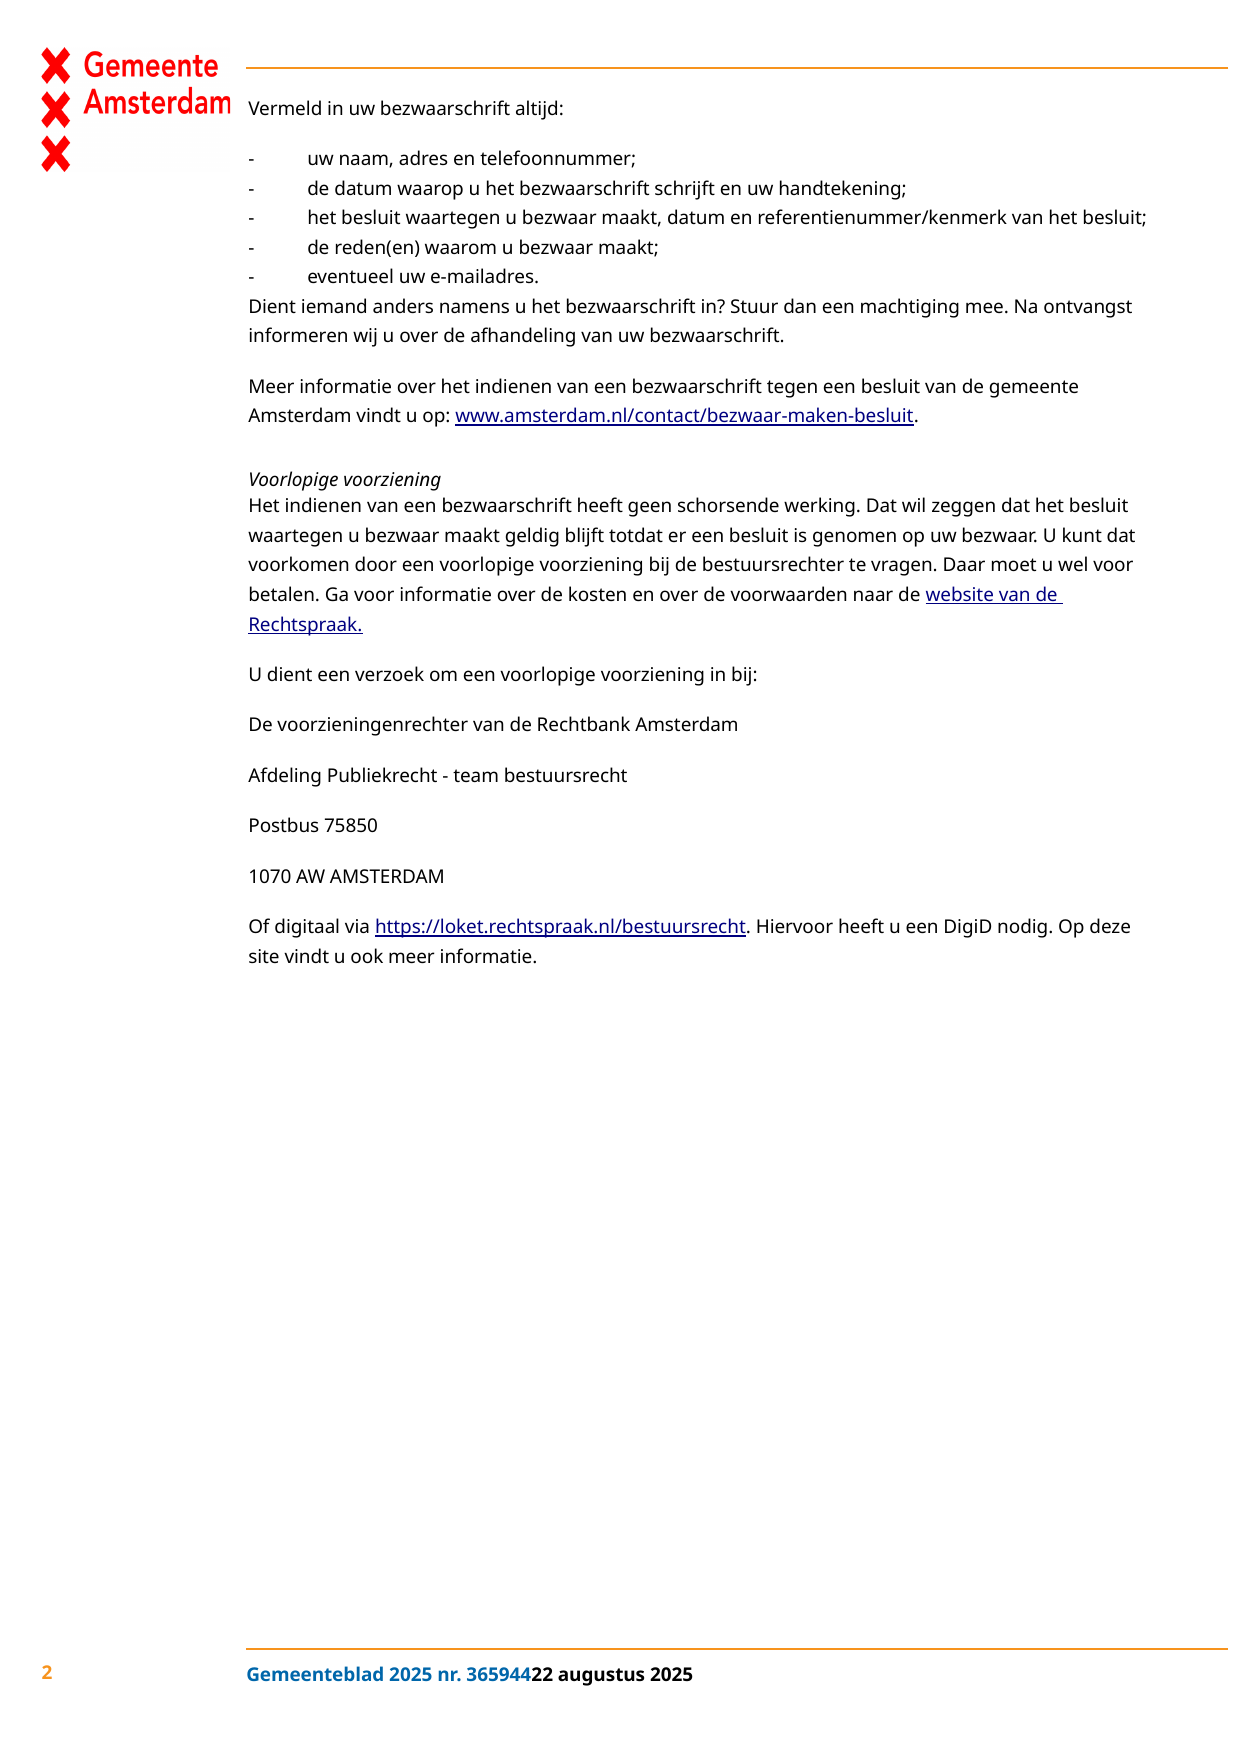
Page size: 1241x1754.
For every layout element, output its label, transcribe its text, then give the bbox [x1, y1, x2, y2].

text Postbus 75850 [248, 812, 1152, 838]
text De voorzieningenrechter van de Rechtbank Amsterdam [248, 712, 1152, 737]
list eventueel uw e-mailadres. [248, 263, 1152, 289]
list uw naam, adres en telefoonnummer; [248, 145, 1152, 171]
list het besluit waartegen u bezwaar maakt, datum en referentienummer/kenmerk van het besluit; [248, 204, 1152, 230]
text Afdeling Publiekrecht - team bestuursrecht [248, 762, 1152, 788]
text Het indienen van een bezwaarschrift heeft geen schorsende werking. Dat wil zeggen dat het besluit waartegen u bezwaar maakt geldig blijft totdat er een besluit is genomen op uw bezwaar. U kunt dat voorkomen door een voorlopige voorziening bij de bestuursrechter te vragen. Daar moet u wel voor betalen. Ga voor informatie over de kosten en over de voorwaarden naar de website van de Rechtspraak. [248, 492, 1152, 636]
text Vermeld in uw bezwaarschrift altijd: [248, 95, 1152, 121]
text Meer informatie over het indienen van een bezwaarschrift tegen een besluit van de gemeente Amsterdam vindt u op: www.amsterdam.nl/contact/bezwaar-maken-besluit. [248, 373, 1152, 428]
text 1070 AW AMSTERDAM [248, 863, 1152, 888]
text Of digitaal via https://loket.rechtspraak.nl/bestuursrecht. Hiervoor heeft u een DigiD nodig. Op deze site vindt u ook meer informatie. [248, 913, 1152, 968]
text Voorlopige voorziening [248, 467, 1152, 492]
text Dient iemand anders namens u het bezwaarschrift in? Stuur dan een machtiging mee. Na ontvangst informeren wij u over de afhandeling van uw bezwaarschrift. [248, 293, 1152, 348]
list de reden(en) waarom u bezwaar maakt; [248, 234, 1152, 260]
list de datum waarop u het bezwaarschrift schrijft en uw handtekening; [248, 175, 1152, 201]
text U dient een verzoek om een voorlopige voorziening in bij: [248, 661, 1152, 687]
picture [41, 47, 231, 172]
